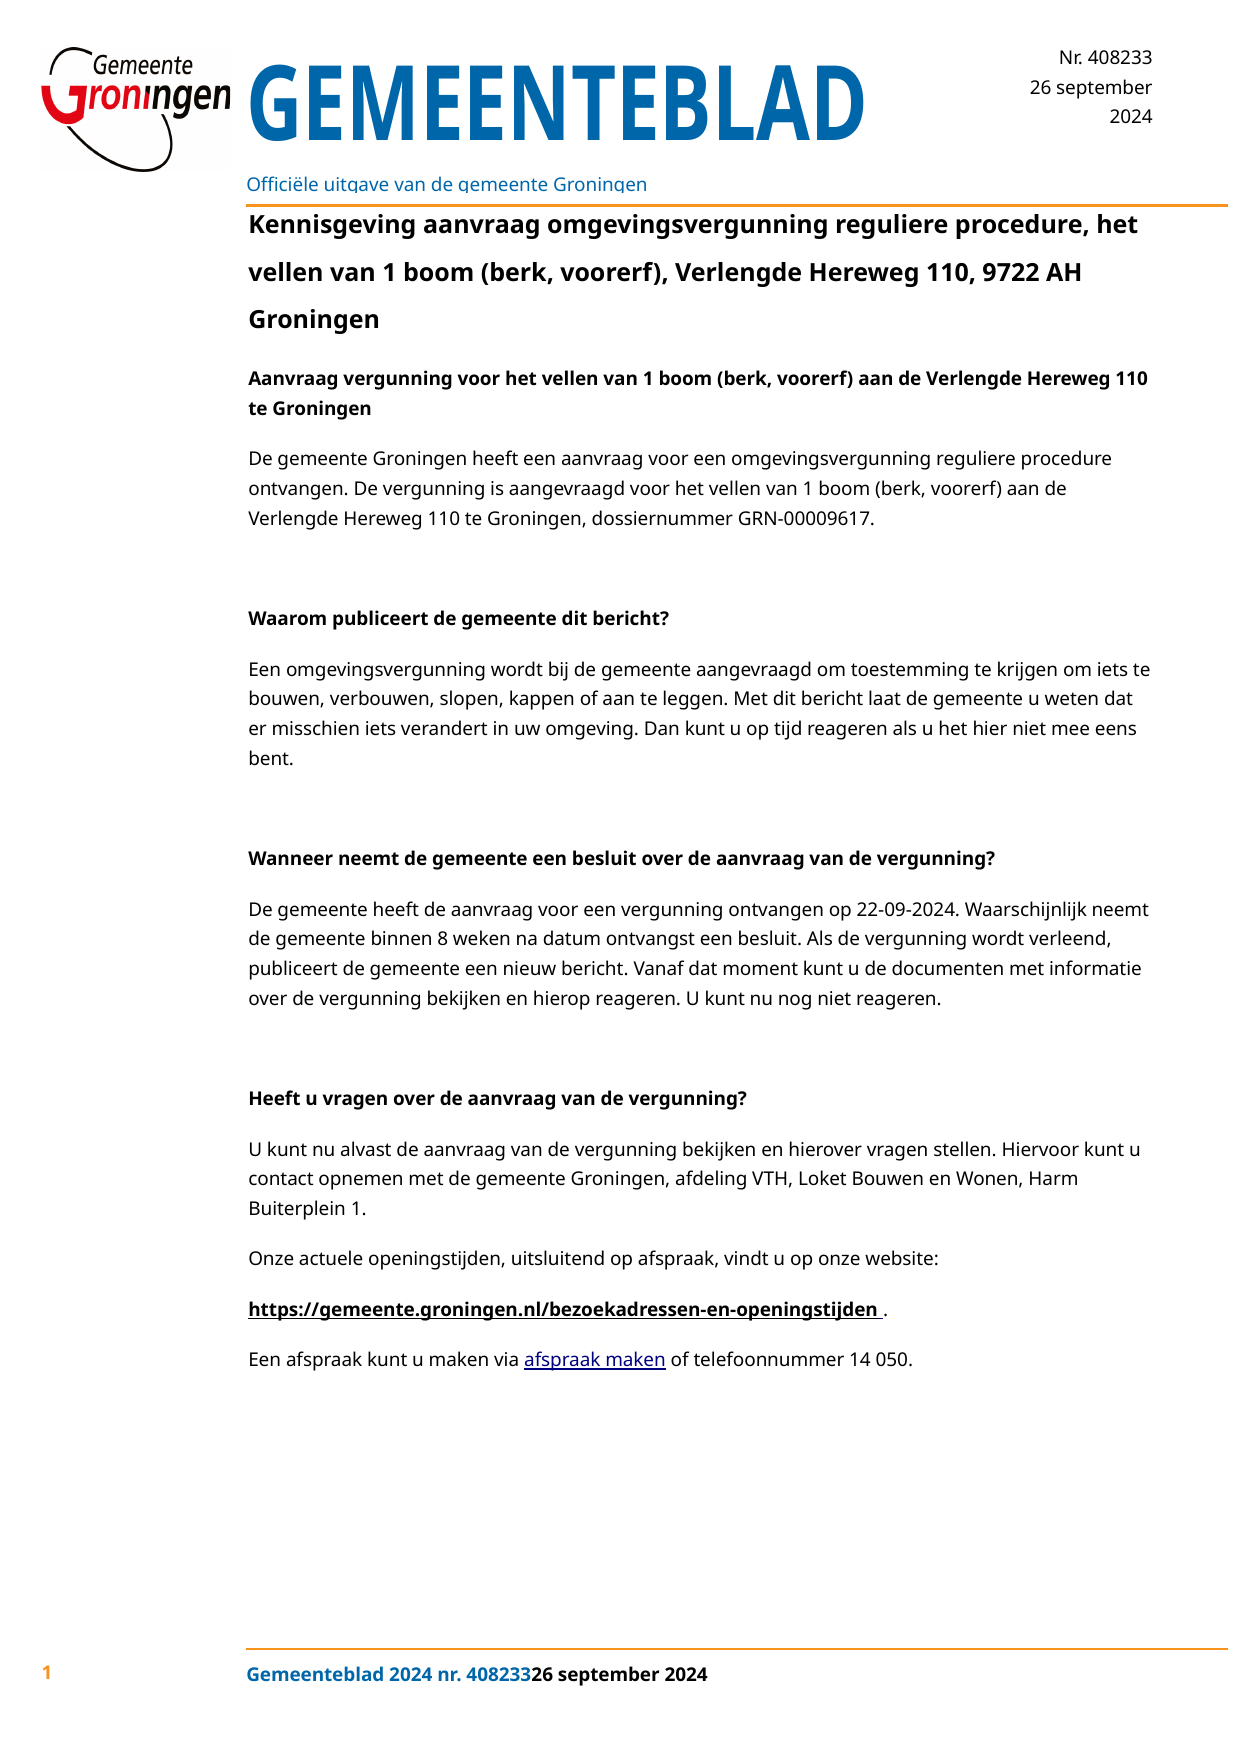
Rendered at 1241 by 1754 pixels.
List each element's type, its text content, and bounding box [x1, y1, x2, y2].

text Heeft u vragen over de aanvraag van de vergunning? [248, 1086, 1152, 1111]
text Kennisgeving aanvraag omgevingsvergunning reguliere procedure, het vellen van 1 boom (berk, voorerf), Verlengde Hereweg 110, 9722 AH Groningen [248, 207, 1152, 336]
text Onze actuele openingstijden, uitsluitend op afspraak, vindt u op onze website: [248, 1246, 1152, 1271]
text Een omgevingsvergunning wordt bij de gemeente aangevraagd om toestemming te krijgen om iets te bouwen, verbouwen, slopen, kappen of aan te leggen. Met dit bericht laat de gemeente u weten dat er misschien iets verandert in uw omgeving. Dan kunt u op tijd reageren als u het hier niet mee eens bent. [248, 656, 1152, 770]
picture [41, 47, 231, 172]
text Aanvraag vergunning voor het vellen van 1 boom (berk, voorerf) aan de Verlengde Hereweg 110 te Groningen [248, 366, 1152, 421]
text https://gemeente.groningen.nl/bezoekadressen-en-openingstijden . [248, 1296, 1152, 1322]
text Een afspraak kunt u maken via afspraak maken of telefoonnummer 14 050. [248, 1346, 1152, 1372]
text De gemeente heeft de aanvraag voor een vergunning ontvangen op 22-09-2024. Waarschijnlijk neemt de gemeente binnen 8 weken na datum ontvangst een besluit. Als de vergunning wordt verleend, publiceert de gemeente een nieuw bericht. Vanaf dat moment kunt u de documenten met informatie over de vergunning bekijken en hierop reageren. U kunt nu nog niet reageren. [248, 896, 1152, 1010]
text U kunt nu alvast de aanvraag van de vergunning bekijken en hierover vragen stellen. Hiervoor kunt u contact opnemen met de gemeente Groningen, afdeling VTH, Loket Bouwen en Wonen, Harm Buiterplein 1. [248, 1136, 1152, 1221]
text Wanneer neemt de gemeente een besluit over de aanvraag van de vergunning? [248, 846, 1152, 871]
text De gemeente Groningen heeft een aanvraag voor een omgevingsvergunning reguliere procedure ontvangen. De vergunning is aangevraagd voor het vellen van 1 boom (berk, voorerf) aan de Verlengde Hereweg 110 te Groningen, dossiernummer GRN-00009617. [248, 446, 1152, 530]
text Waarom publiceert de gemeente dit bericht? [248, 606, 1152, 631]
